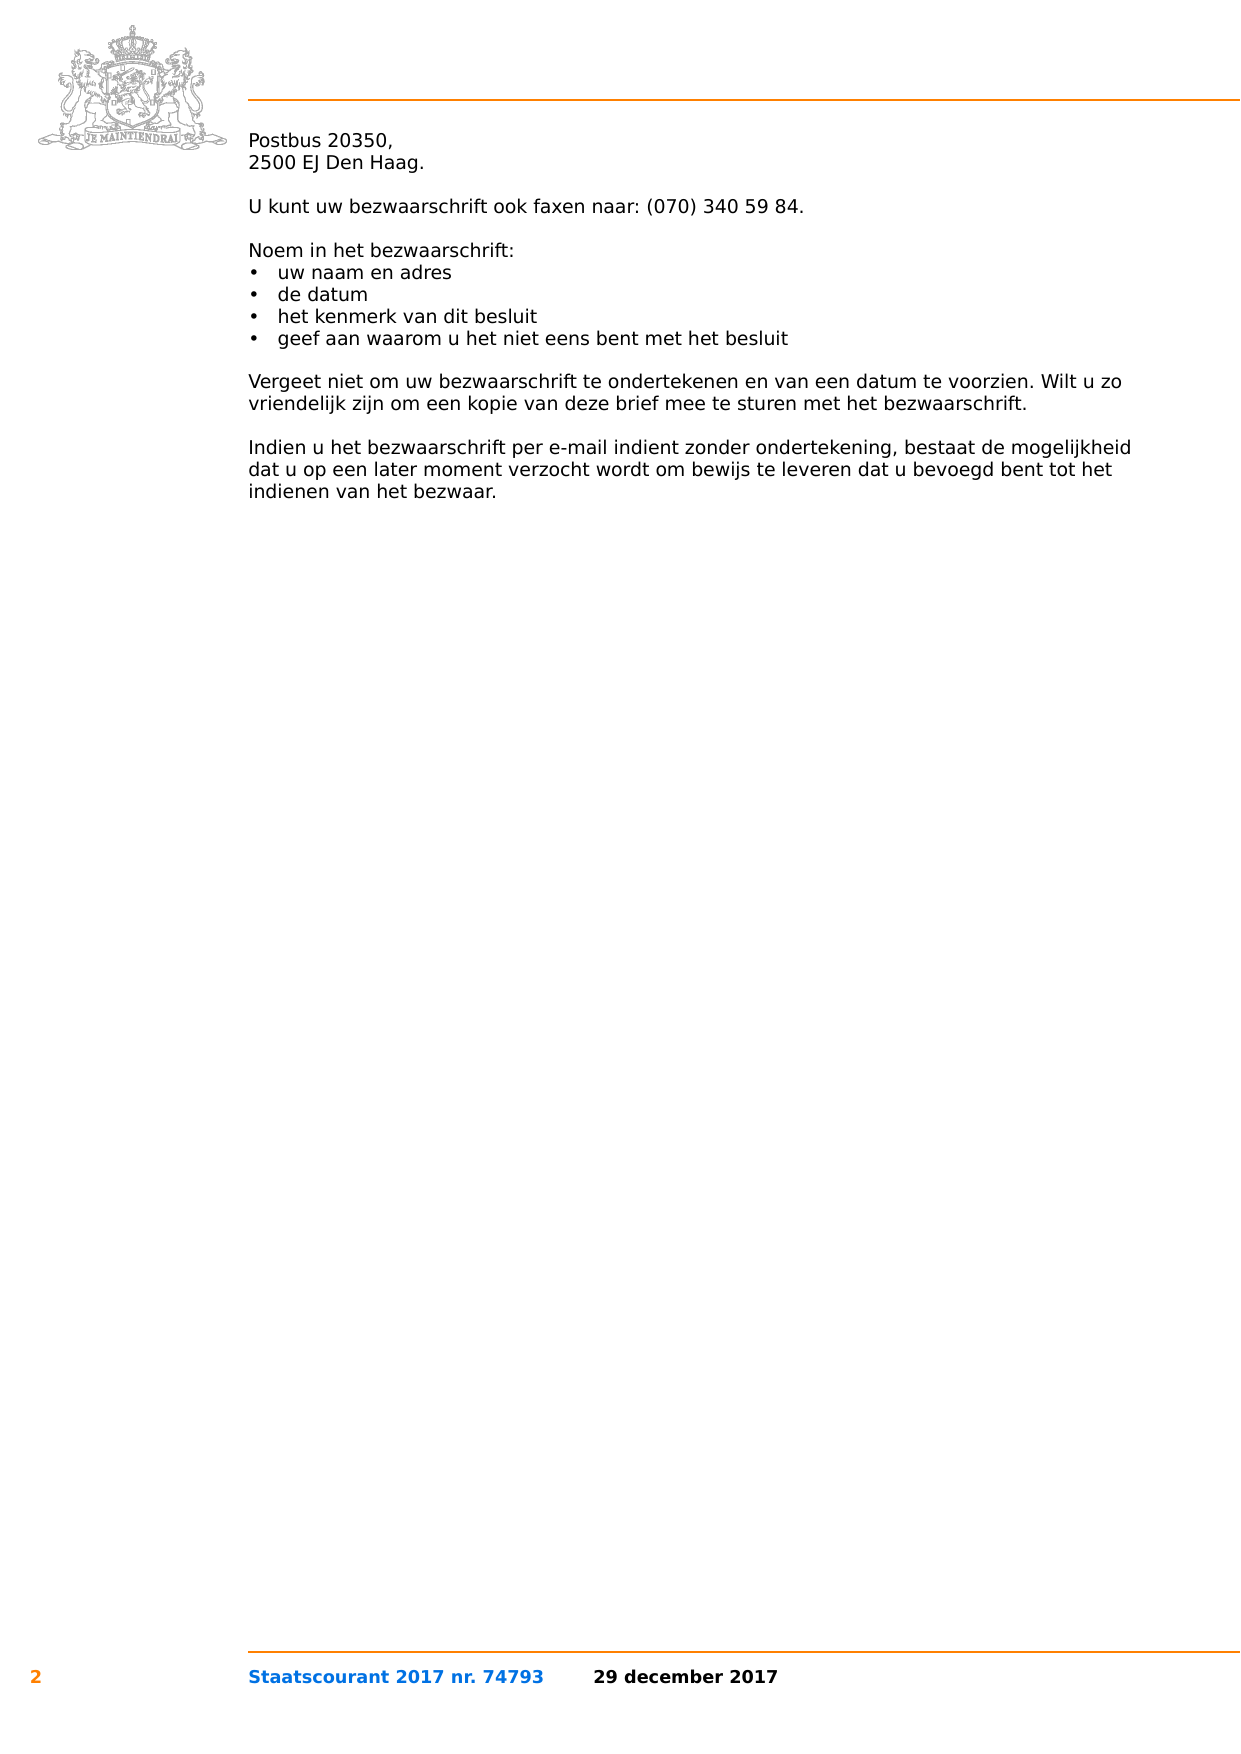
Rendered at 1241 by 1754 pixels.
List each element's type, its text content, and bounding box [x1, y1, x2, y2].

text U kunt uw bezwaarschrift ook faxen naar: (070) 340 59 84. [248, 196, 1163, 218]
text Indien u het bezwaarschrift per e-mail indient zonder ondertekening, bestaat de mogelijkheid dat u op een later moment verzocht wordt om bewijs te leveren dat u bevoegd bent tot het indienen van het bezwaar. [248, 437, 1163, 503]
text • het kenmerk van dit besluit [248, 306, 1163, 327]
text Vergeet niet om uw bezwaarschrift te ondertekenen en van een datum te voorzien. Wilt u zo vriendelijk zijn om een kopie van deze brief mee te sturen met het bezwaarschrift. [248, 371, 1163, 415]
text • uw naam en adres [248, 262, 1163, 283]
text Postbus 20350, [248, 130, 1163, 152]
text • de datum [248, 283, 1163, 306]
picture [38, 25, 227, 150]
text Noem in het bezwaarschrift: [248, 239, 1163, 262]
text 2500 EJ Den Haag. [248, 152, 1163, 174]
text • geef aan waarom u het niet eens bent met het besluit [248, 327, 1163, 349]
